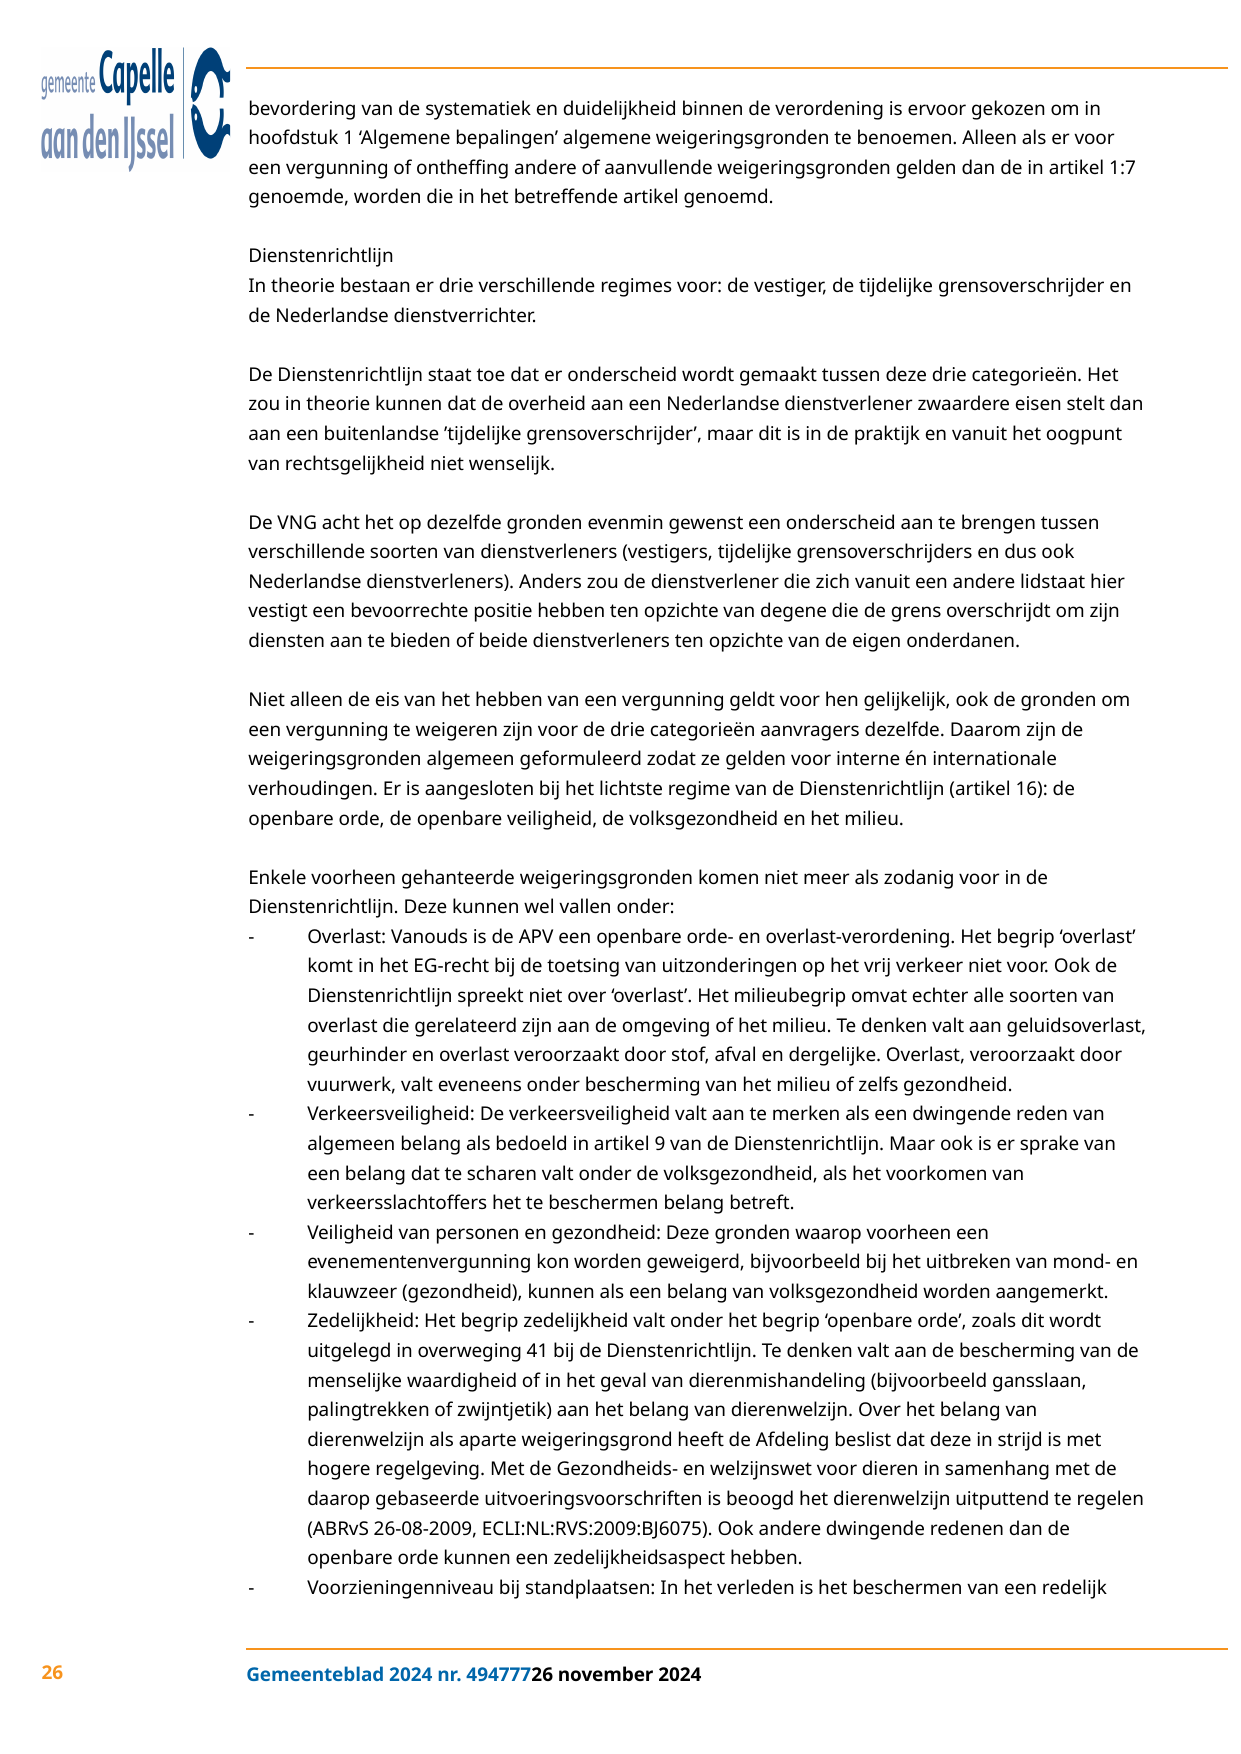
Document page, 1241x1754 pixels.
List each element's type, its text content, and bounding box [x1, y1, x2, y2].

list Voorzieningenniveau bij standplaatsen: In het verleden is het beschermen van een redelijk [248, 1574, 1152, 1600]
text bevordering van de systematiek en duidelijkheid binnen de verordening is ervoor gekozen om in hoofdstuk 1 ‘Algemene bepalingen’ algemene weigeringsgronden te benoemen. Alleen als er voor een vergunning of ontheffing andere of aanvullende weigeringsgronden gelden dan de in artikel 1:7 genoemde, worden die in het betreffende artikel genoemd. [248, 95, 1152, 209]
list Overlast: Vanouds is de APV een openbare orde- en overlast-verordening. Het begrip ‘overlast’ komt in het EG-recht bij de toetsing van uitzonderingen op het vrij verkeer niet voor. Ook de Dienstenrichtlijn spreekt niet over ‘overlast’. Het milieubegrip omvat echter alle soorten van overlast die gerelateerd zijn aan de omgeving of het milieu. Te denken valt aan geluidsoverlast, geurhinder en overlast veroorzaakt door stof, afval en dergelijke. Overlast, veroorzaakt door vuurwerk, valt eveneens onder bescherming van het milieu of zelfs gezondheid. [248, 923, 1152, 1097]
text De Dienstenrichtlijn staat toe dat er onderscheid wordt gemaakt tussen deze drie categorieën. Het zou in theorie kunnen dat de overheid aan een Nederlandse dienstverlener zwaardere eisen stelt dan aan een buitenlandse ’tijdelijke grensoverschrijder’, maar dit is in de praktijk en vanuit het oogpunt van rechtsgelijkheid niet wenselijk. [248, 361, 1152, 476]
text In theorie bestaan er drie verschillende regimes voor: de vestiger, de tijdelijke grensoverschrijder en de Nederlandse dienstverrichter. [248, 272, 1152, 328]
list Veiligheid van personen en gezondheid: Deze gronden waarop voorheen een evenementenvergunning kon worden geweigerd, bijvoorbeeld bij het uitbreken van mond- en klauwzeer (gezondheid), kunnen als een belang van volksgezondheid worden aangemerkt. [248, 1219, 1152, 1304]
list Zedelijkheid: Het begrip zedelijkheid valt onder het begrip ‘openbare orde’, zoals dit wordt uitgelegd in overweging 41 bij de Dienstenrichtlijn. Te denken valt aan de bescherming van de menselijke waardigheid of in het geval van dierenmishandeling (bijvoorbeeld gansslaan, palingtrekken of zwijntjetik) aan het belang van dierenwelzijn. Over het belang van dierenwelzijn als aparte weigeringsgrond heeft de Afdeling beslist dat deze in strijd is met hogere regelgeving. Met de Gezondheids- en welzijnswet voor dieren in samenhang met de daarop gebaseerde uitvoeringsvoorschriften is beoogd het dierenwelzijn uitputtend te regelen (ABRvS 26-08-2009, ECLI:NL:RVS:2009:BJ6075). Ook andere dwingende redenen dan de openbare orde kunnen een zedelijkheidsaspect hebben. [248, 1308, 1152, 1570]
text Dienstenrichtlijn [248, 243, 1152, 268]
text Enkele voorheen gehanteerde weigeringsgronden komen niet meer als zodanig voor in de Dienstenrichtlijn. Deze kunnen wel vallen onder: [248, 864, 1152, 919]
text Niet alleen de eis van het hebben van een vergunning geldt voor hen gelijkelijk, ook de gronden om een vergunning te weigeren zijn voor de drie categorieën aanvragers dezelfde. Daarom zijn de weigeringsgronden algemeen geformuleerd zodat ze gelden voor interne én internationale verhoudingen. Er is aangesloten bij het lichtste regime van de Dienstenrichtlijn (artikel 16): de openbare orde, de openbare veiligheid, de volksgezondheid en het milieu. [248, 686, 1152, 831]
picture [41, 47, 231, 172]
text De VNG acht het op dezelfde gronden evenmin gewenst een onderscheid aan te brengen tussen verschillende soorten van dienstverleners (vestigers, tijdelijke grensoverschrijders en dus ook Nederlandse dienstverleners). Anders zou de dienstverlener die zich vanuit een andere lidstaat hier vestigt een bevoorrechte positie hebben ten opzichte van degene die de grens overschrijdt om zijn diensten aan te bieden of beide dienstverleners ten opzichte van de eigen onderdanen. [248, 509, 1152, 653]
list Verkeersveiligheid: De verkeersveiligheid valt aan te merken als een dwingende reden van algemeen belang als bedoeld in artikel 9 van de Dienstenrichtlijn. Maar ook is er sprake van een belang dat te scharen valt onder de volksgezondheid, als het voorkomen van verkeersslachtoffers het te beschermen belang betreft. [248, 1101, 1152, 1215]
